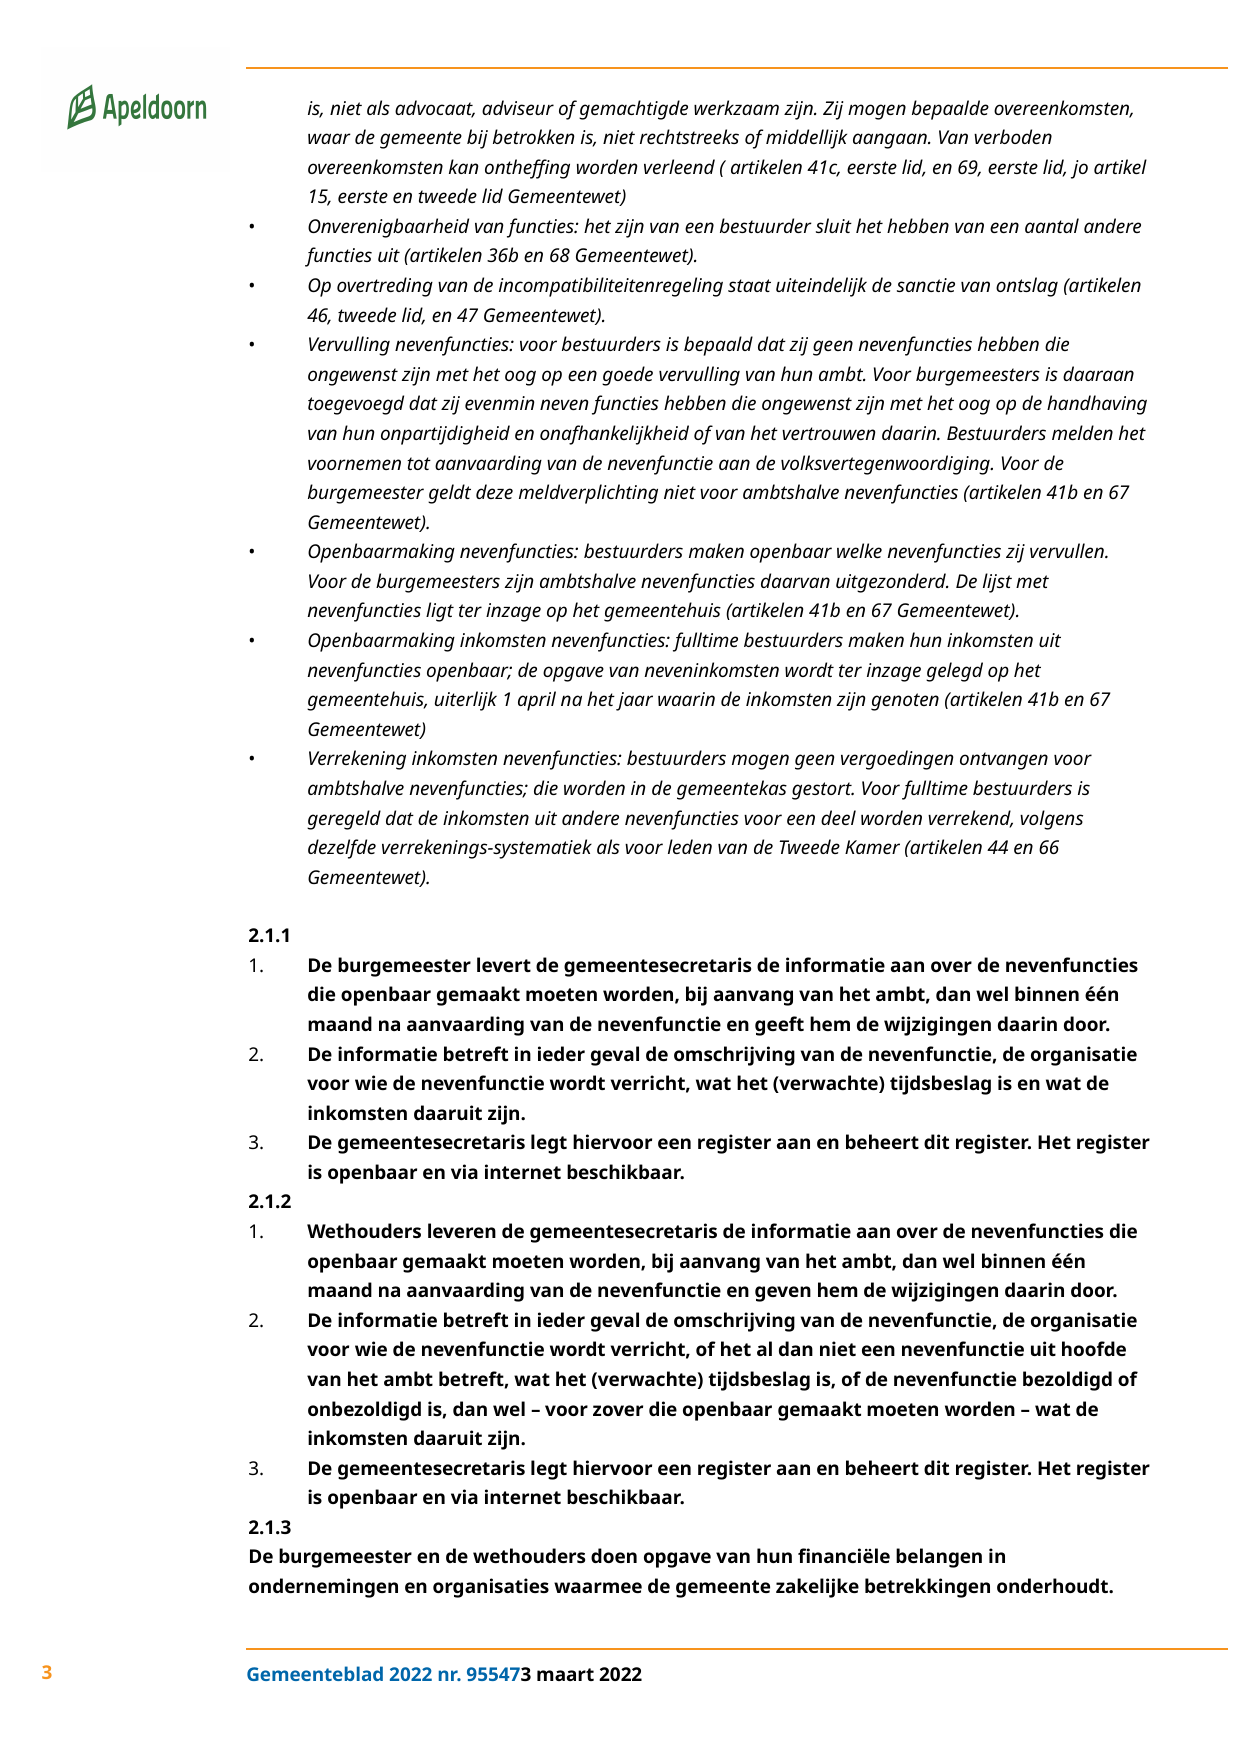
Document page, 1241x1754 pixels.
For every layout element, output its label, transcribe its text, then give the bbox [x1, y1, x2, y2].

list De informatie betreft in ieder geval de omschrijving van de nevenfunctie, de organisatie voor wie de nevenfunctie wordt verricht, of het al dan niet een nevenfunctie uit hoofde van het ambt betreft, wat het (verwachte) tijdsbeslag is, of de nevenfunctie bezoldigd of onbezoldigd is, dan wel – voor zover die openbaar gemaakt moeten worden – wat de inkomsten daaruit zijn. [248, 1307, 1152, 1451]
text 2.1.1 [248, 922, 1152, 948]
list De gemeentesecretaris legt hiervoor een register aan en beheert dit register. Het register is openbaar en via internet beschikbaar. [248, 1129, 1152, 1185]
text 2.1.3 [248, 1514, 1152, 1540]
list De burgemeester levert de gemeentesecretaris de informatie aan over de nevenfuncties die openbaar gemaakt moeten worden, bij aanvang van het ambt, dan wel binnen één maand na aanvaarding van de nevenfunctie en geeft hem de wijzigingen daarin door. [248, 952, 1152, 1037]
text 2.1.2 [248, 1189, 1152, 1214]
list De gemeentesecretaris legt hiervoor een register aan en beheert dit register. Het register is openbaar en via internet beschikbaar. [248, 1455, 1152, 1510]
list Wethouders leveren de gemeentesecretaris de informatie aan over de nevenfuncties die openbaar gemaakt moeten worden, bij aanvang van het ambt, dan wel binnen één maand na aanvaarding van de nevenfunctie en geven hem de wijzigingen daarin door. [248, 1218, 1152, 1303]
text De burgemeester en de wethouders doen opgave van hun financiële belangen in ondernemingen en organisaties waarmee de gemeente zakelijke betrekkingen onderhoudt. [248, 1544, 1152, 1599]
picture [41, 47, 231, 172]
list De informatie betreft in ieder geval de omschrijving van de nevenfunctie, de organisatie voor wie de nevenfunctie wordt verricht, wat het (verwachte) tijdsbeslag is en wat de inkomsten daaruit zijn. [248, 1041, 1152, 1126]
table_header is, niet als advocaat, adviseur of gemachtigde werkzaam zijn. Zij mogen bepaalde overeenkomsten, waar de gemeente bij betrokken is, niet rechtstreeks of middellijk aangaan. Van verboden overeenkomsten kan ontheffing worden verleend ( artikelen 41c, eerste lid, en 69, eerste lid, jo artikel 15, eerste en tweede lid Gemeentewet) Onverenigbaarheid van functies: het zijn van een bestuurder sluit het hebben van een aantal andere functies uit (artikelen 36b en 68 Gemeentewet). Op overtreding van de incompatibiliteitenregeling staat uiteindelijk de sanctie van ontslag (artikelen 46, tweede lid, en 47 Gemeentewet). Vervulling nevenfuncties: voor bestuurders is bepaald dat zij geen nevenfuncties hebben die ongewenst zijn met het oog op een goede vervulling van hun ambt. Voor burgemeesters is daaraan toegevoegd dat zij evenmin neven functies hebben die ongewenst zijn met het oog op de handhaving van hun onpartijdigheid en onafhankelijkheid of van het vertrouwen daarin. Bestuurders melden het voornemen tot aanvaarding van de nevenfunctie aan de volksvertegenwoordiging. Voor de burgemeester geldt deze meldverplichting niet voor ambtshalve nevenfuncties (artikelen 41b en 67 Gemeentewet). Openbaarmaking nevenfuncties: bestuurders maken openbaar welke nevenfuncties zij vervullen. Voor de burgemeesters zijn ambtshalve nevenfuncties daarvan uitgezonderd. De lijst met nevenfuncties ligt ter inzage op het gemeentehuis (artikelen 41b en 67 Gemeentewet). Openbaarmaking inkomsten nevenfuncties: fulltime bestuurders maken hun inkomsten uit nevenfuncties openbaar; de opgave van neveninkomsten wordt ter inzage gelegd op het gemeentehuis, uiterlijk 1 april na het jaar waarin de inkomsten zijn genoten (artikelen 41b en 67 Gemeentewet) Verrekening inkomsten nevenfuncties: bestuurders mogen geen vergoedingen ontvangen voor ambtshalve nevenfuncties; die worden in de gemeentekas gestort. Voor fulltime bestuurders is geregeld dat de inkomsten uit andere nevenfuncties voor een deel worden verrekend, volgens dezelfde verrekenings-systematiek als voor leden van de Tweede Kamer (artikelen 44 en 66 Gemeentewet). [248, 95, 1152, 890]
